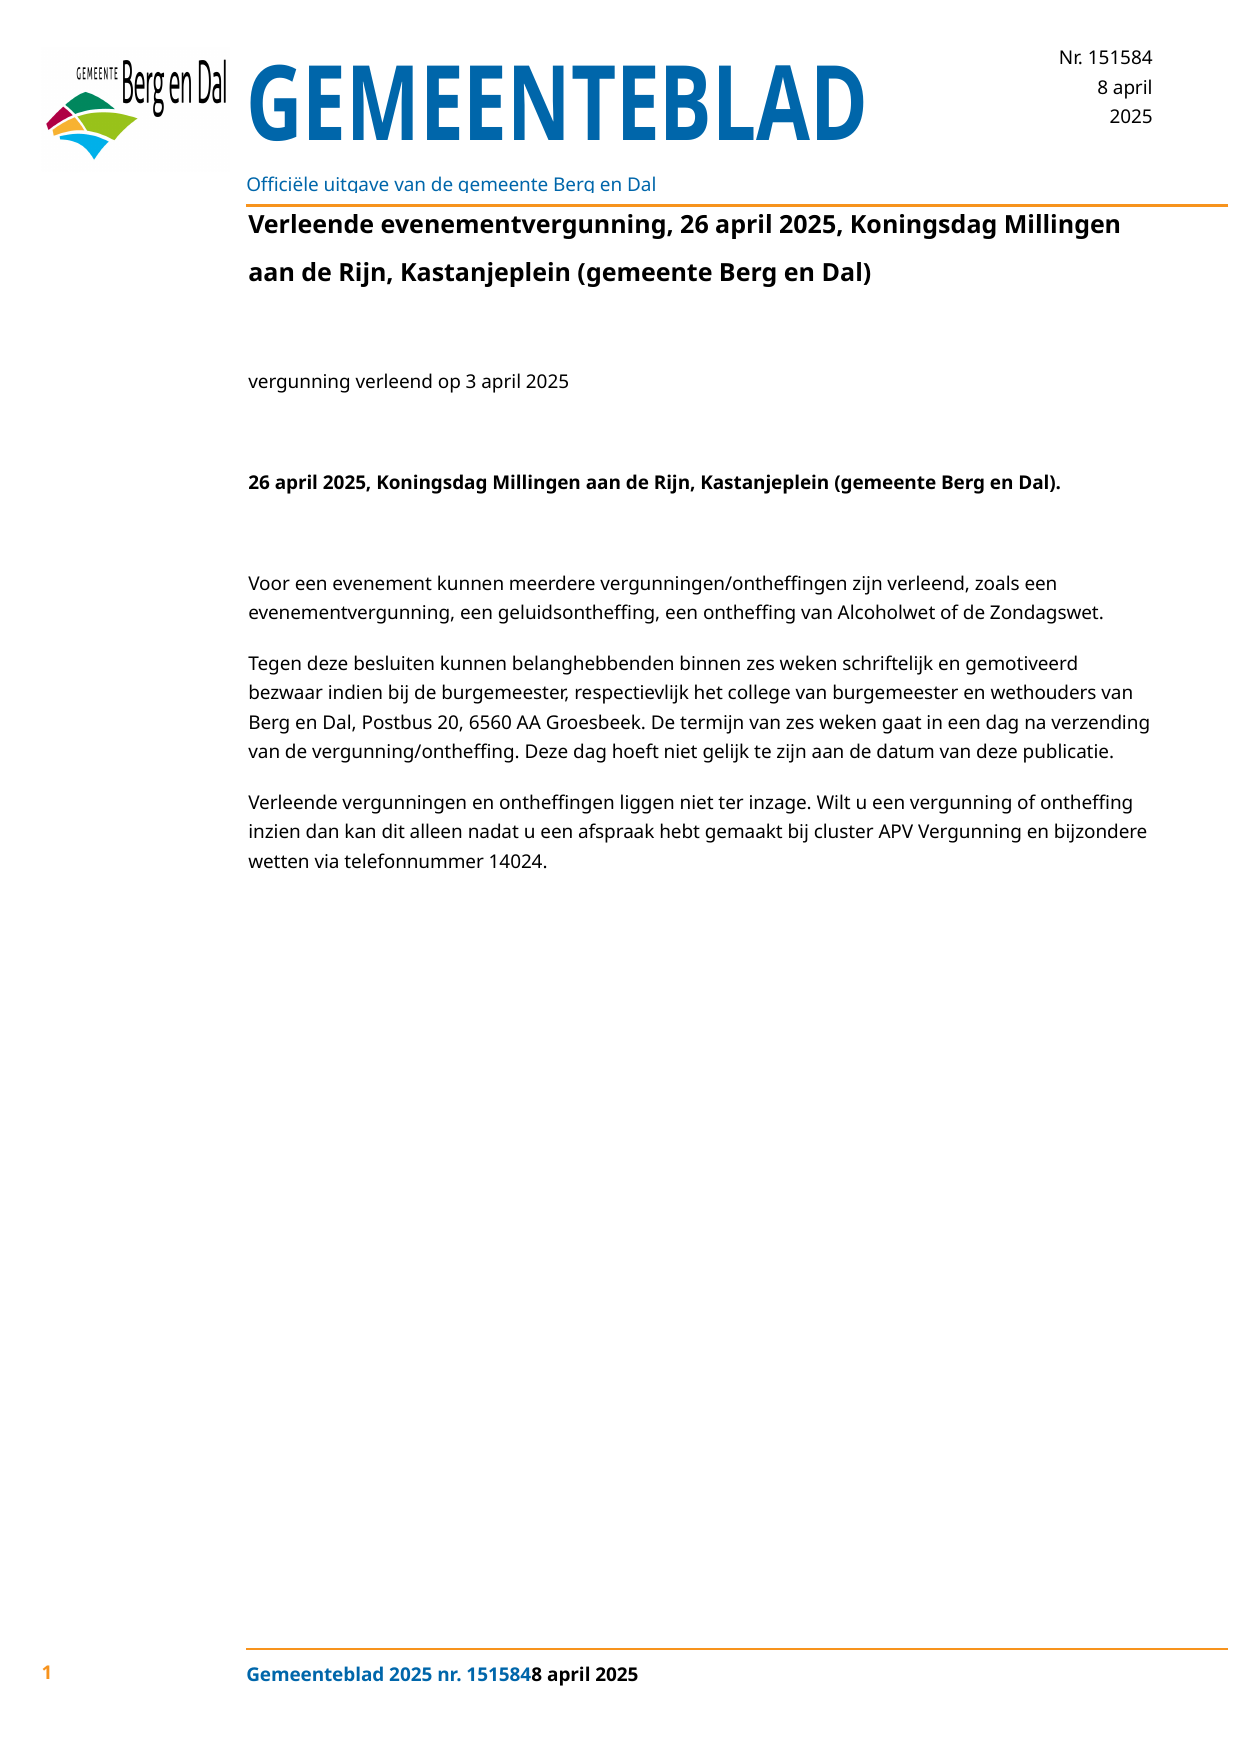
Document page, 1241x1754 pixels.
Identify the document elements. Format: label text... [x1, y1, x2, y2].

text Tegen deze besluiten kunnen belanghebbenden binnen zes weken schriftelijk en gemotiveerd bezwaar indien bij de burgemeester, respectievlijk het college van burgemeester en wethouders van Berg en Dal, Postbus 20, 6560 AA Groesbeek. De termijn van zes weken gaat in een dag na verzending van de vergunning/ontheffing. Deze dag hoeft niet gelijk te zijn aan de datum van deze publicatie. [248, 650, 1152, 764]
picture [41, 47, 231, 172]
text Voor een evenement kunnen meerdere vergunningen/ontheffingen zijn verleend, zoals een evenementvergunning, een geluidsontheffing, een ontheffing van Alcoholwet of de Zondagswet. [248, 570, 1152, 625]
text Verleende evenementvergunning, 26 april 2025, Koningsdag Millingen aan de Rijn, Kastanjeplein (gemeente Berg en Dal) [248, 207, 1152, 288]
text vergunning verleend op 3 april 2025 [248, 368, 1152, 394]
text 26 april 2025, Koningsdag Millingen aan de Rijn, Kastanjeplein (gemeente Berg en Dal). [248, 469, 1152, 495]
text Verleende vergunningen en ontheffingen liggen niet ter inzage. Wilt u een vergunning of ontheffing inzien dan kan dit alleen nadat u een afspraak hebt gemaakt bij cluster APV Vergunning en bijzondere wetten via telefonnummer 14024. [248, 789, 1152, 874]
